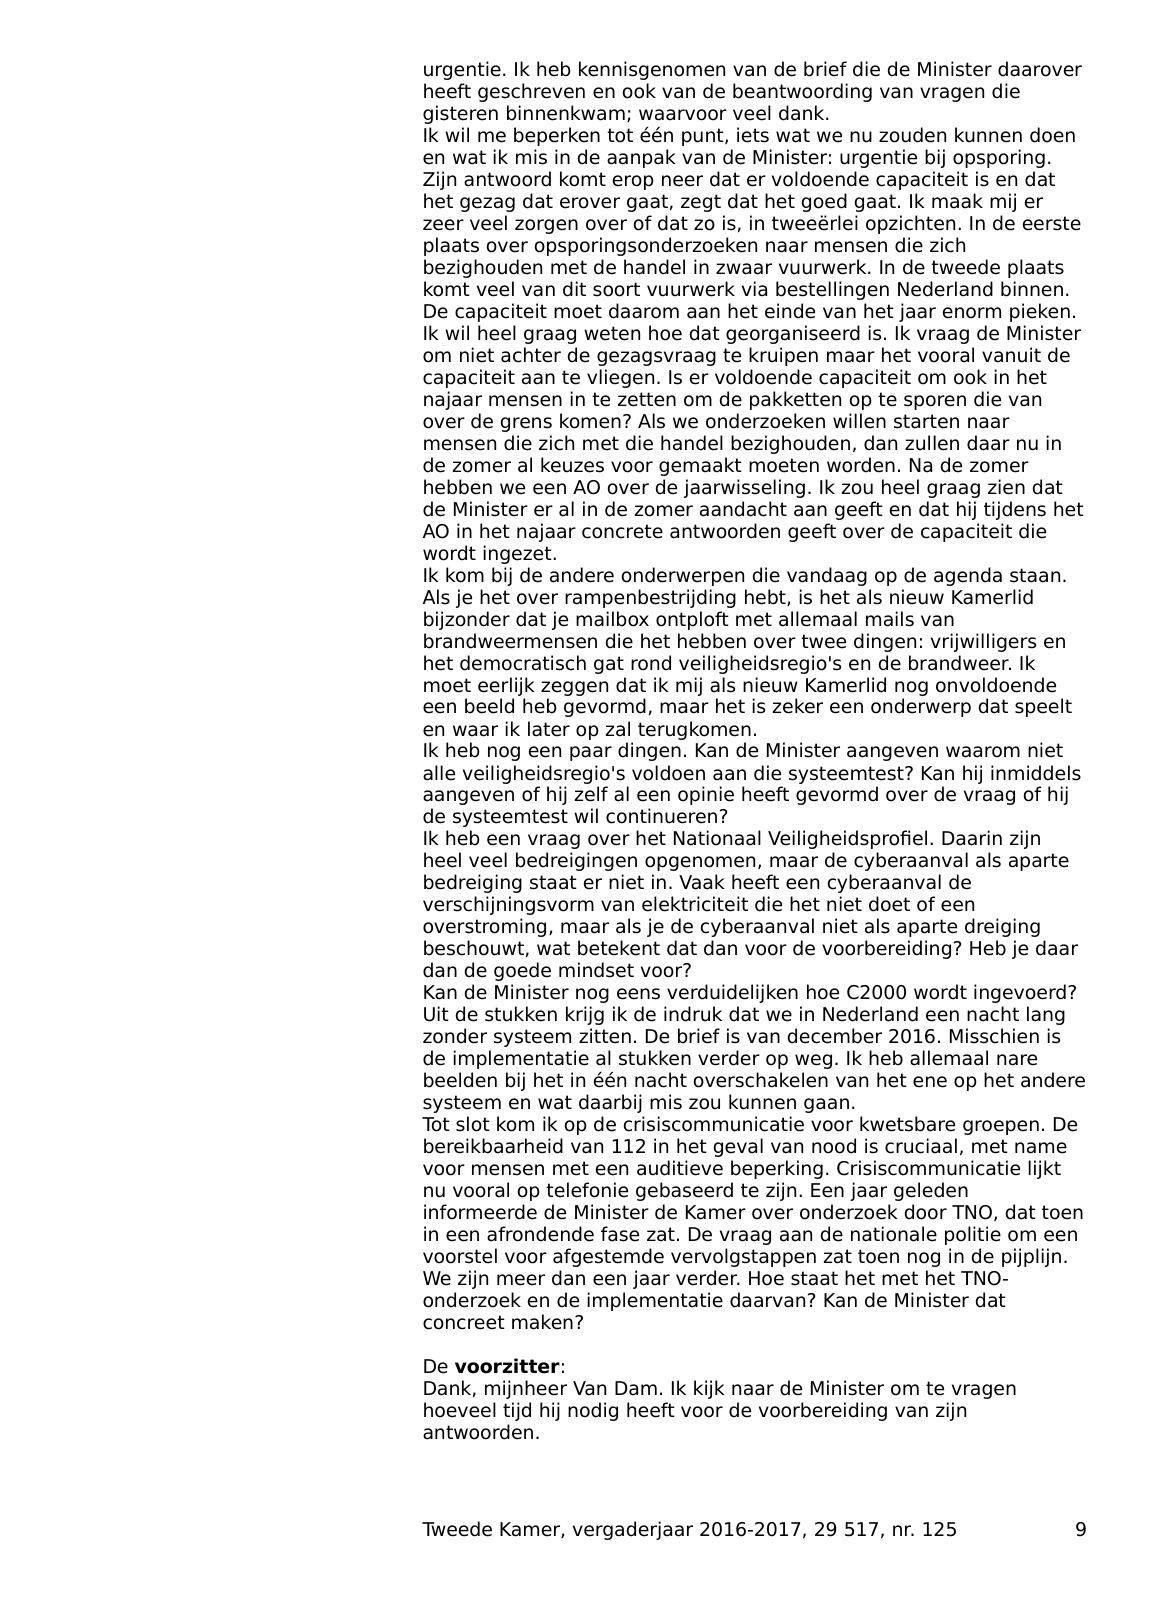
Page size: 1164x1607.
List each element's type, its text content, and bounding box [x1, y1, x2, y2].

text Ik heb nog een paar dingen. Kan de Minister aangeven waarom niet alle veiligheidsregio's voldoen aan die systeemtest? Kan hij inmiddels aangeven of hij zelf al een opinie heeft gevormd over de vraag of hij de systeemtest wil continueren? [422, 740, 1087, 828]
text urgentie. Ik heb kennisgenomen van de brief die de Minister daarover heeft geschreven en ook van de beantwoording van vragen die gisteren binnenkwam; waarvoor veel dank. [422, 59, 1087, 125]
text Tot slot kom ik op de crisiscommunicatie voor kwetsbare groepen. De bereikbaarheid van 112 in het geval van nood is cruciaal, met name voor mensen met een auditieve beperking. Crisiscommunicatie lijkt nu vooral op telefonie gebaseerd te zijn. Een jaar geleden informeerde de Minister de Kamer over onderzoek door TNO, dat toen in een afrondende fase zat. De vraag aan de nationale politie om een voorstel voor afgestemde vervolgstappen zat toen nog in de pijplijn. We zijn meer dan een jaar verder. Hoe staat het met het TNO-onderzoek en de implementatie daarvan? Kan de Minister dat concreet maken? [422, 1114, 1087, 1334]
text Ik heb een vraag over het Nationaal Veiligheidsprofiel. Daarin zijn heel veel bedreigingen opgenomen, maar de cyberaanval als aparte bedreiging staat er niet in. Vaak heeft een cyberaanval de verschijningsvorm van elektriciteit die het niet doet of een overstroming, maar als je de cyberaanval niet als aparte dreiging beschouwt, wat betekent dat dan voor de voorbereiding? Heb je daar dan de goede mindset voor? [422, 828, 1087, 982]
text Dank, mijnheer Van Dam. Ik kijk naar de Minister om te vragen hoeveel tijd hij nodig heeft voor de voorbereiding van zijn antwoorden. [422, 1378, 1087, 1444]
text Ik kom bij de andere onderwerpen die vandaag op de agenda staan. Als je het over rampenbestrijding hebt, is het als nieuw Kamerlid bijzonder dat je mailbox ontploft met allemaal mails van brandweermensen die het hebben over twee dingen: vrijwilligers en het democratisch gat rond veiligheidsregio's en de brandweer. Ik moet eerlijk zeggen dat ik mij als nieuw Kamerlid nog onvoldoende een beeld heb gevormd, maar het is zeker een onderwerp dat speelt en waar ik later op zal terugkomen. [422, 564, 1087, 740]
text Ik wil me beperken tot één punt, iets wat we nu zouden kunnen doen en wat ik mis in de aanpak van de Minister: urgentie bij opsporing. Zijn antwoord komt erop neer dat er voldoende capaciteit is en dat het gezag dat erover gaat, zegt dat het goed gaat. Ik maak mij er zeer veel zorgen over of dat zo is, in tweeërlei opzichten. In de eerste plaats over opsporingsonderzoeken naar mensen die zich bezighouden met de handel in zwaar vuurwerk. In de tweede plaats komt veel van dit soort vuurwerk via bestellingen Nederland binnen. De capaciteit moet daarom aan het einde van het jaar enorm pieken. [422, 125, 1087, 323]
text Kan de Minister nog eens verduidelijken hoe C2000 wordt ingevoerd? Uit de stukken krijg ik de indruk dat we in Nederland een nacht lang zonder systeem zitten. De brief is van december 2016. Misschien is de implementatie al stukken verder op weg. Ik heb allemaal nare beelden bij het in één nacht overschakelen van het ene op het andere systeem en wat daarbij mis zou kunnen gaan. [422, 982, 1087, 1114]
text De voorzitter: [422, 1356, 1087, 1378]
text Ik wil heel graag weten hoe dat georganiseerd is. Ik vraag de Minister om niet achter de gezagsvraag te kruipen maar het vooral vanuit de capaciteit aan te vliegen. Is er voldoende capaciteit om ook in het najaar mensen in te zetten om de pakketten op te sporen die van over de grens komen? Als we onderzoeken willen starten naar mensen die zich met die handel bezighouden, dan zullen daar nu in de zomer al keuzes voor gemaakt moeten worden. Na de zomer hebben we een AO over de jaarwisseling. Ik zou heel graag zien dat de Minister er al in de zomer aandacht aan geeft en dat hij tijdens het AO in het najaar concrete antwoorden geeft over de capaciteit die wordt ingezet. [422, 323, 1087, 564]
